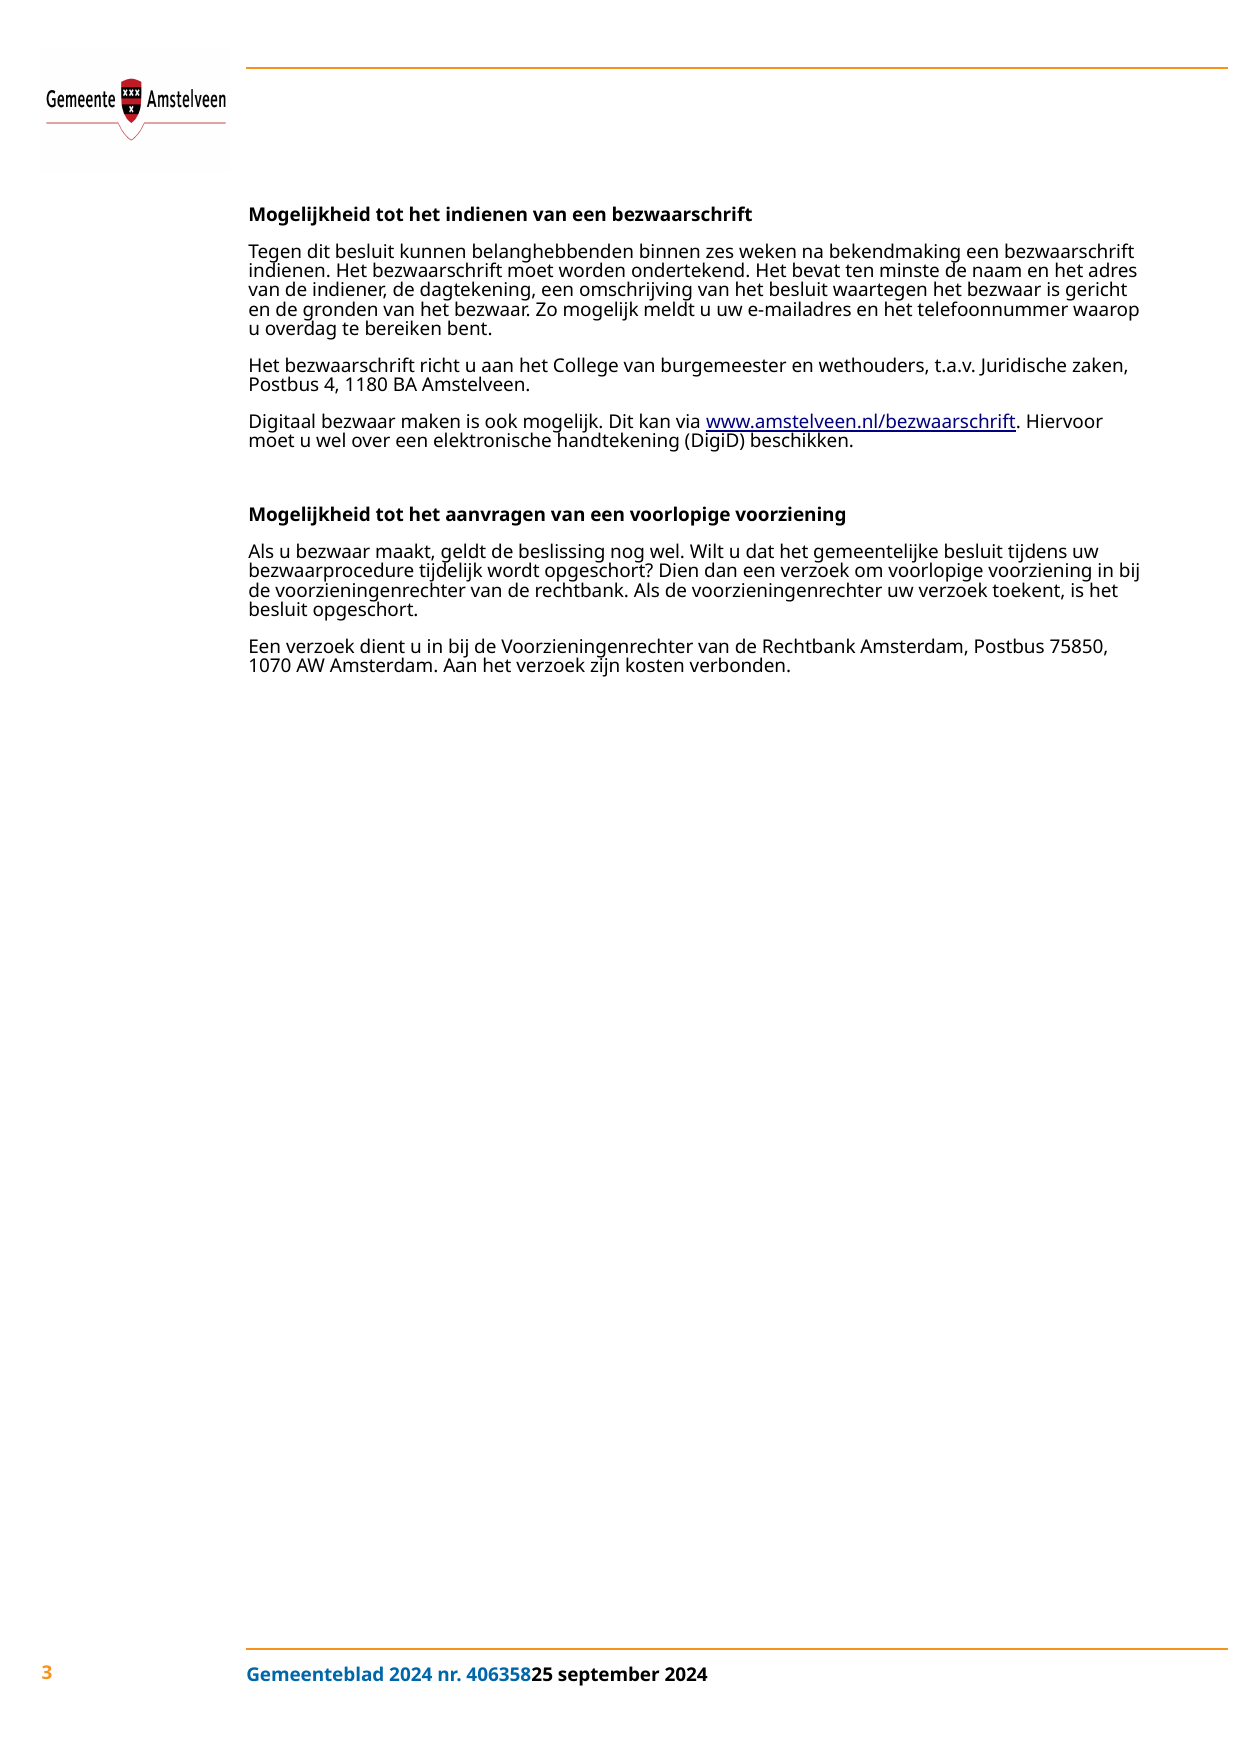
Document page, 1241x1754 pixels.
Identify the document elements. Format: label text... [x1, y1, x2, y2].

text Digitaal bezwaar maken is ook mogelijk. Dit kan via www.amstelveen.nl/bezwaarschrift. Hiervoor moet u wel over een elektronische handtekening (DigiD) beschikken. [248, 413, 1152, 452]
text Het bezwaarschrift richt u aan het College van burgemeester en wethouders, t.a.v. Juridische zaken, Postbus 4, 1180 BA Amstelveen. [248, 357, 1152, 395]
picture [41, 47, 231, 172]
text Mogelijkheid tot het indienen van een bezwaarschrift [248, 206, 1152, 225]
text Een verzoek dient u in bij de Voorzieningenrechter van de Rechtbank Amsterdam, Postbus 75850, 1070 AW Amsterdam. Aan het verzoek zijn kosten verbonden. [248, 638, 1152, 677]
text Tegen dit besluit kunnen belanghebbenden binnen zes weken na bekendmaking een bezwaarschrift indienen. Het bezwaarschrift moet worden ondertekend. Het bevat ten minste de naam en het adres van de indiener, de dagtekening, een omschrijving van het besluit waartegen het bezwaar is gericht en de gronden van het bezwaar. Zo mogelijk meldt u uw e-mailadres en het telefoonnummer waarop u overdag te bereiken bent. [248, 243, 1152, 339]
text Als u bezwaar maakt, geldt de beslissing nog wel. Wilt u dat het gemeentelijke besluit tijdens uw bezwaarprocedure tijdelijk wordt opgeschort? Dien dan een verzoek om voorlopige voorziening in bij de voorzieningenrechter van de rechtbank. Als de voorzieningenrechter uw verzoek toekent, is het besluit opgeschort. [248, 543, 1152, 620]
text Mogelijkheid tot het aanvragen van een voorlopige voorziening [248, 506, 1152, 526]
